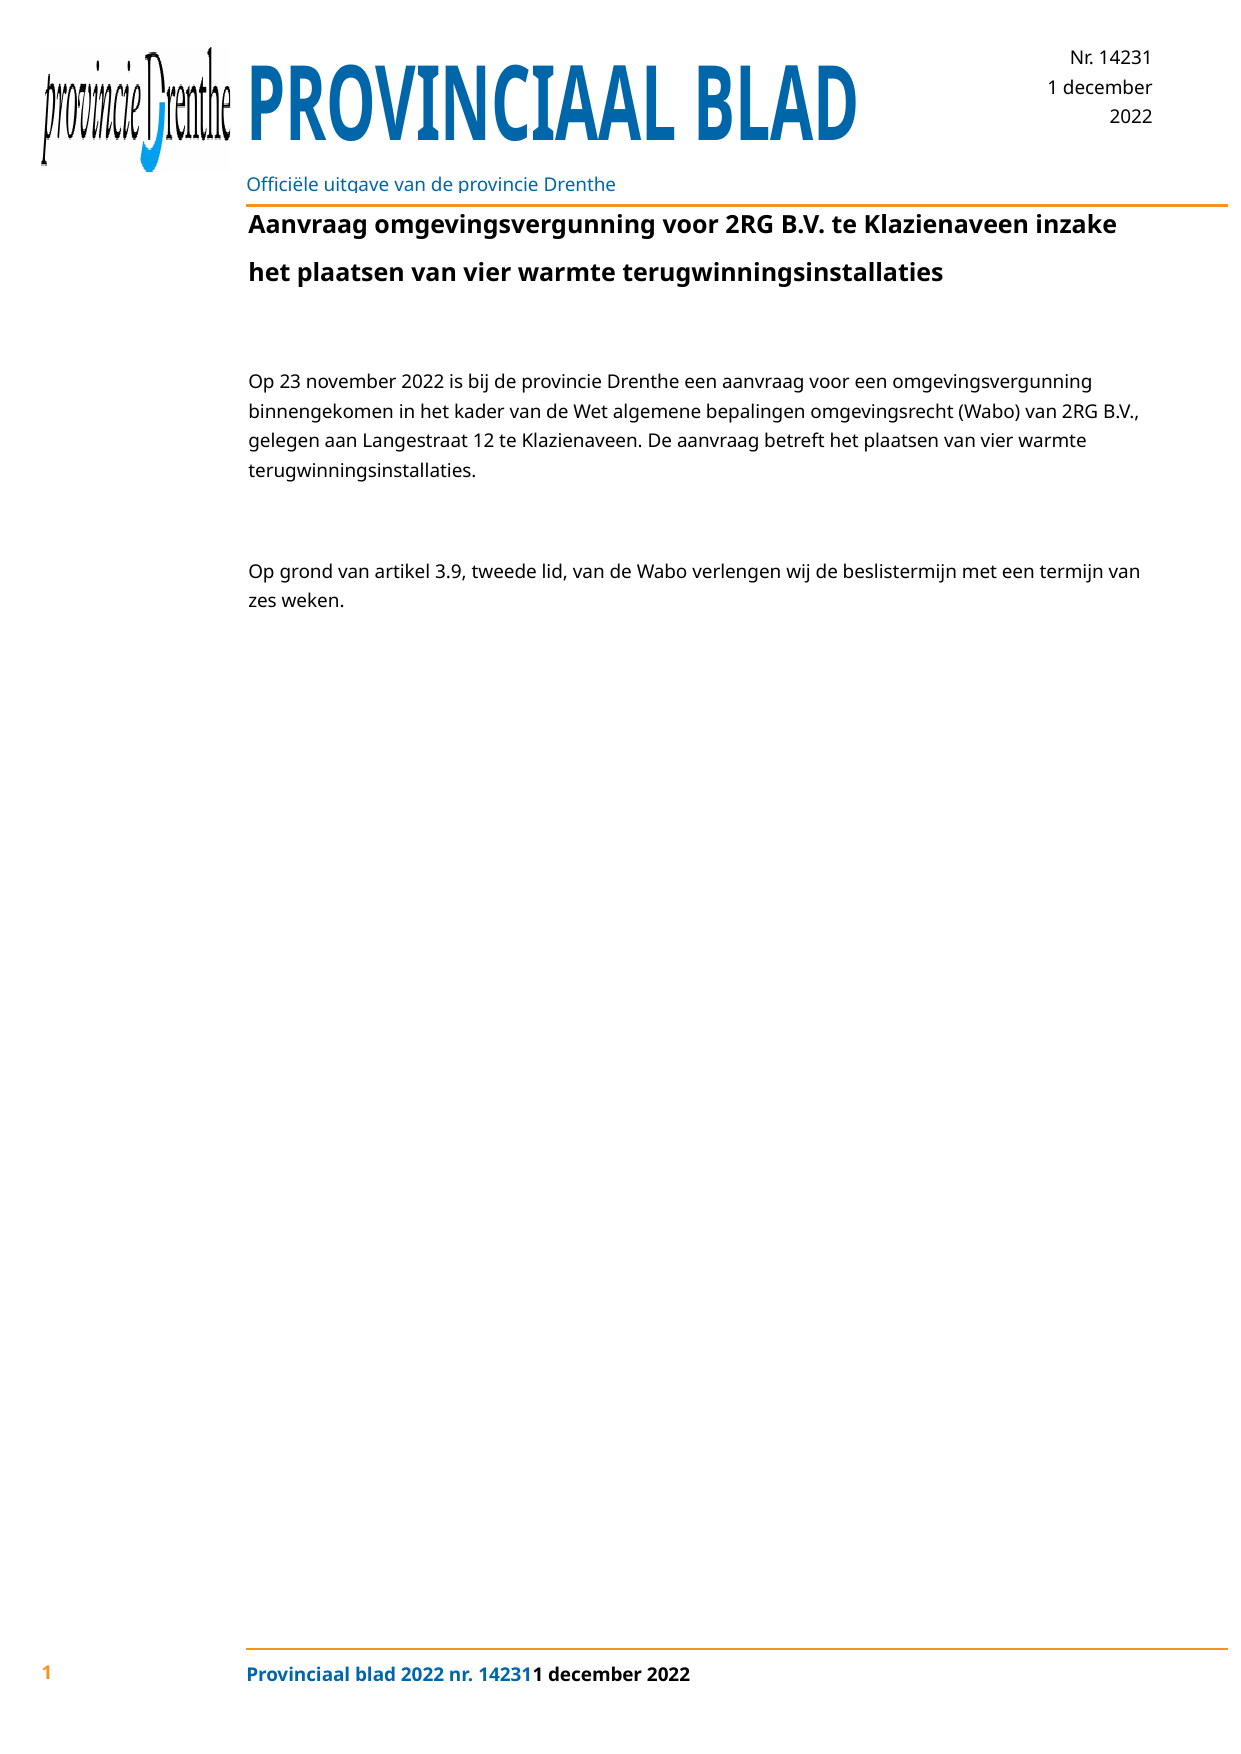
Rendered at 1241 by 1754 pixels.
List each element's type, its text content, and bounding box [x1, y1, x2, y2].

text Op grond van artikel 3.9, tweede lid, van de Wabo verlengen wij de beslistermijn met een termijn van zes weken. [248, 558, 1152, 613]
picture [41, 47, 231, 172]
text Op 23 november 2022 is bij de provincie Drenthe een aanvraag voor een omgevingsvergunning binnengekomen in het kader van de Wet algemene bepalingen omgevingsrecht (Wabo) van 2RG B.V., gelegen aan Langestraat 12 te Klazienaveen. De aanvraag betreft het plaatsen van vier warmte terugwinningsinstallaties. [248, 368, 1152, 483]
text Aanvraag omgevingsvergunning voor 2RG B.V. te Klazienaveen inzake het plaatsen van vier warmte terugwinningsinstallaties [248, 207, 1152, 288]
